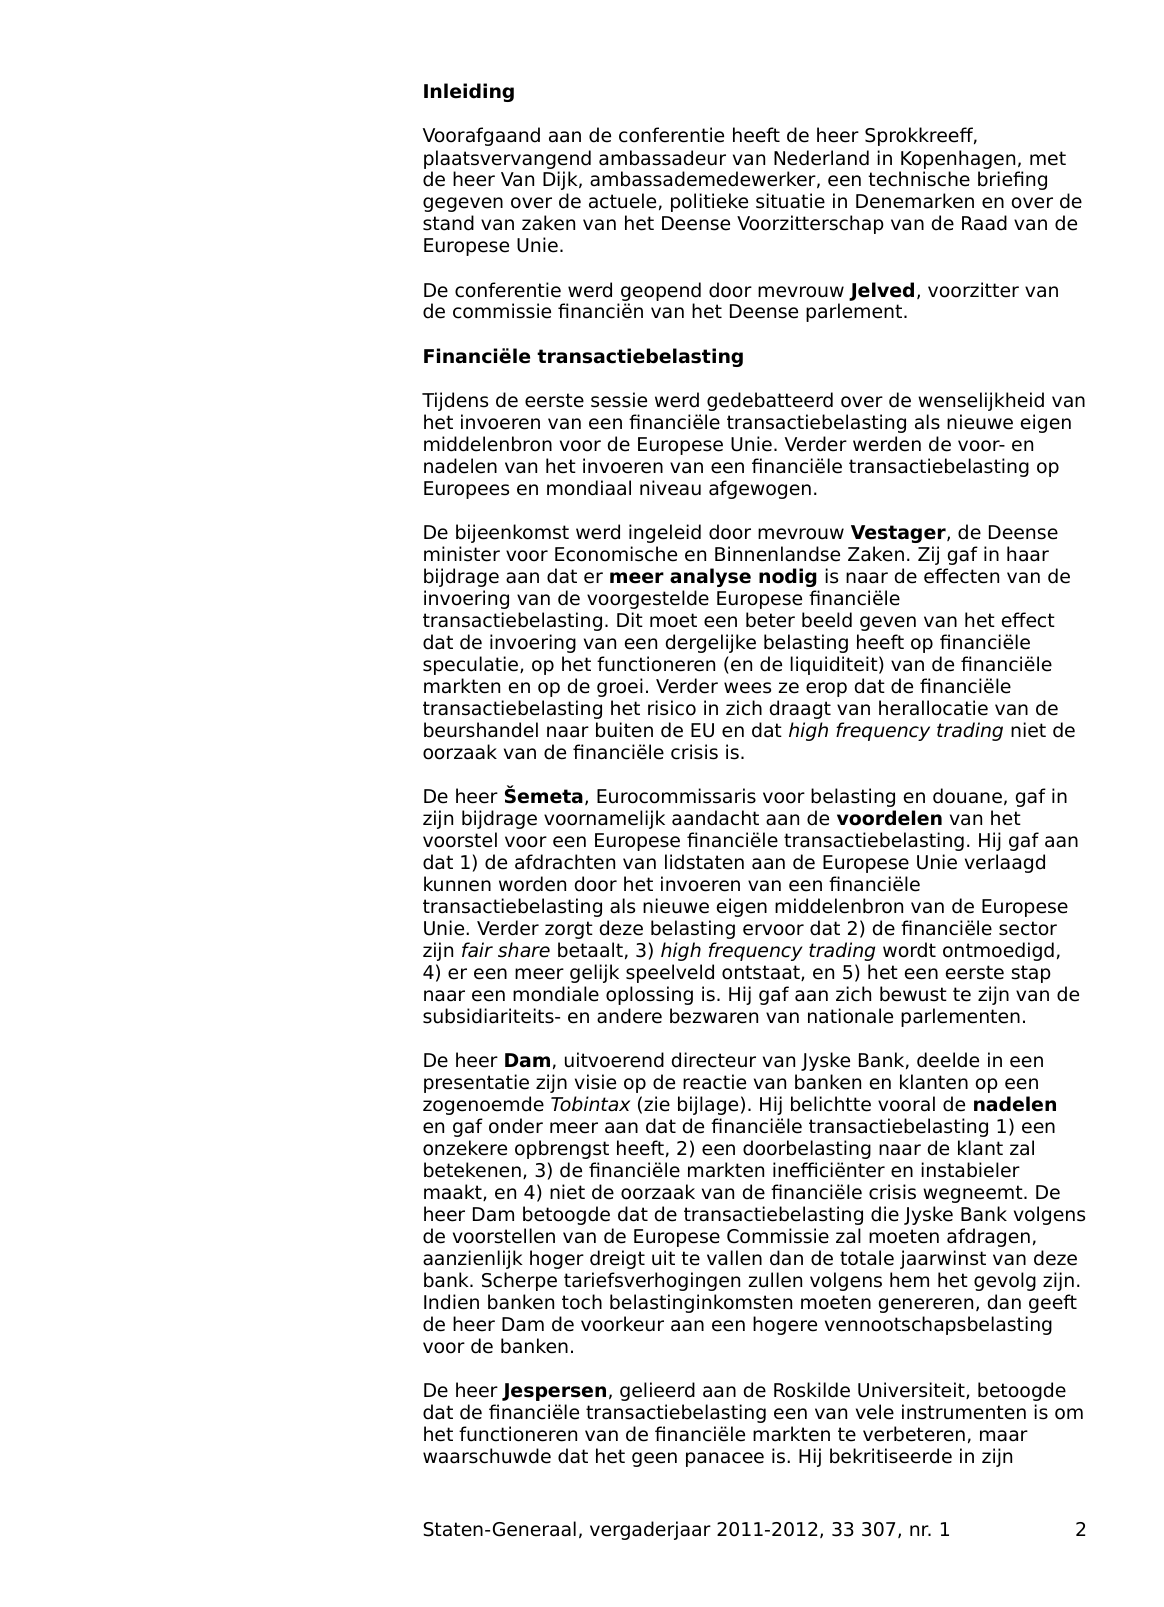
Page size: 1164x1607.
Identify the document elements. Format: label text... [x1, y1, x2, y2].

text De heer Šemeta, Eurocommissaris voor belasting en douane, gaf in zijn bijdrage voornamelijk aandacht aan de voordelen van het voorstel voor een Europese financiële transactiebelasting. Hij gaf aan dat 1) de afdrachten van lidstaten aan de Europese Unie verlaagd kunnen worden door het invoeren van een financiële transactiebelasting als nieuwe eigen middelenbron van de Europese Unie. Verder zorgt deze belasting ervoor dat 2) de financiële sector zijn fair share betaalt, 3) high frequency trading wordt ontmoedigd, 4) er een meer gelijk speelveld ontstaat, en 5) het een eerste stap naar een mondiale oplossing is. Hij gaf aan zich bewust te zijn van de subsidiariteits- en andere bezwaren van nationale parlementen. [422, 786, 1087, 1028]
text De conferentie werd geopend door mevrouw Jelved, voorzitter van de commissie financiën van het Deense parlement. [422, 279, 1087, 323]
text De bijeenkomst werd ingeleid door mevrouw Vestager, de Deense minister voor Economische en Binnenlandse Zaken. Zij gaf in haar bijdrage aan dat er meer analyse nodig is naar de effecten van de invoering van de voorgestelde Europese financiële transactiebelasting. Dit moet een beter beeld geven van het effect dat de invoering van een dergelijke belasting heeft op financiële speculatie, op het functioneren (en de liquiditeit) van de financiële markten en op de groei. Verder wees ze erop dat de financiële transactiebelasting het risico in zich draagt van herallocatie van de beurshandel naar buiten de EU en dat high frequency trading niet de oorzaak van de financiële crisis is. [422, 522, 1087, 764]
subtitle Inleiding [422, 81, 1087, 103]
text Voorafgaand aan de conferentie heeft de heer Sprokkreeff, plaatsvervangend ambassadeur van Nederland in Kopenhagen, met de heer Van Dijk, ambassademedewerker, een technische briefing gegeven over de actuele, politieke situatie in Denemarken en over de stand van zaken van het Deense Voorzitterschap van de Raad van de Europese Unie. [422, 125, 1087, 257]
text Tijdens de eerste sessie werd gedebatteerd over de wenselijkheid van het invoeren van een financiële transactiebelasting als nieuwe eigen middelenbron voor de Europese Unie. Verder werden de voor- en nadelen van het invoeren van een financiële transactiebelasting op Europees en mondiaal niveau afgewogen. [422, 390, 1087, 500]
text De heer Jespersen, gelieerd aan de Roskilde Universiteit, betoogde dat de financiële transactiebelasting een van vele instrumenten is om het functioneren van de financiële markten te verbeteren, maar waarschuwde dat het geen panacee is. Hij bekritiseerde in zijn [422, 1380, 1087, 1468]
subtitle Financiële transactiebelasting [422, 346, 1087, 368]
text De heer Dam, uitvoerend directeur van Jyske Bank, deelde in een presentatie zijn visie op de reactie van banken en klanten op een zogenoemde Tobintax (zie bijlage). Hij belichtte vooral de nadelen en gaf onder meer aan dat de financiële transactiebelasting 1) een onzekere opbrengst heeft, 2) een doorbelasting naar de klant zal betekenen, 3) de financiële markten inefficiënter en instabieler maakt, en 4) niet de oorzaak van de financiële crisis wegneemt. De heer Dam betoogde dat de transactiebelasting die Jyske Bank volgens de voorstellen van de Europese Commissie zal moeten afdragen, aanzienlijk hoger dreigt uit te vallen dan de totale jaarwinst van deze bank. Scherpe tariefsverhogingen zullen volgens hem het gevolg zijn. Indien banken toch belastinginkomsten moeten genereren, dan geeft de heer Dam de voorkeur aan een hogere vennootschapsbelasting voor de banken. [422, 1050, 1087, 1357]
